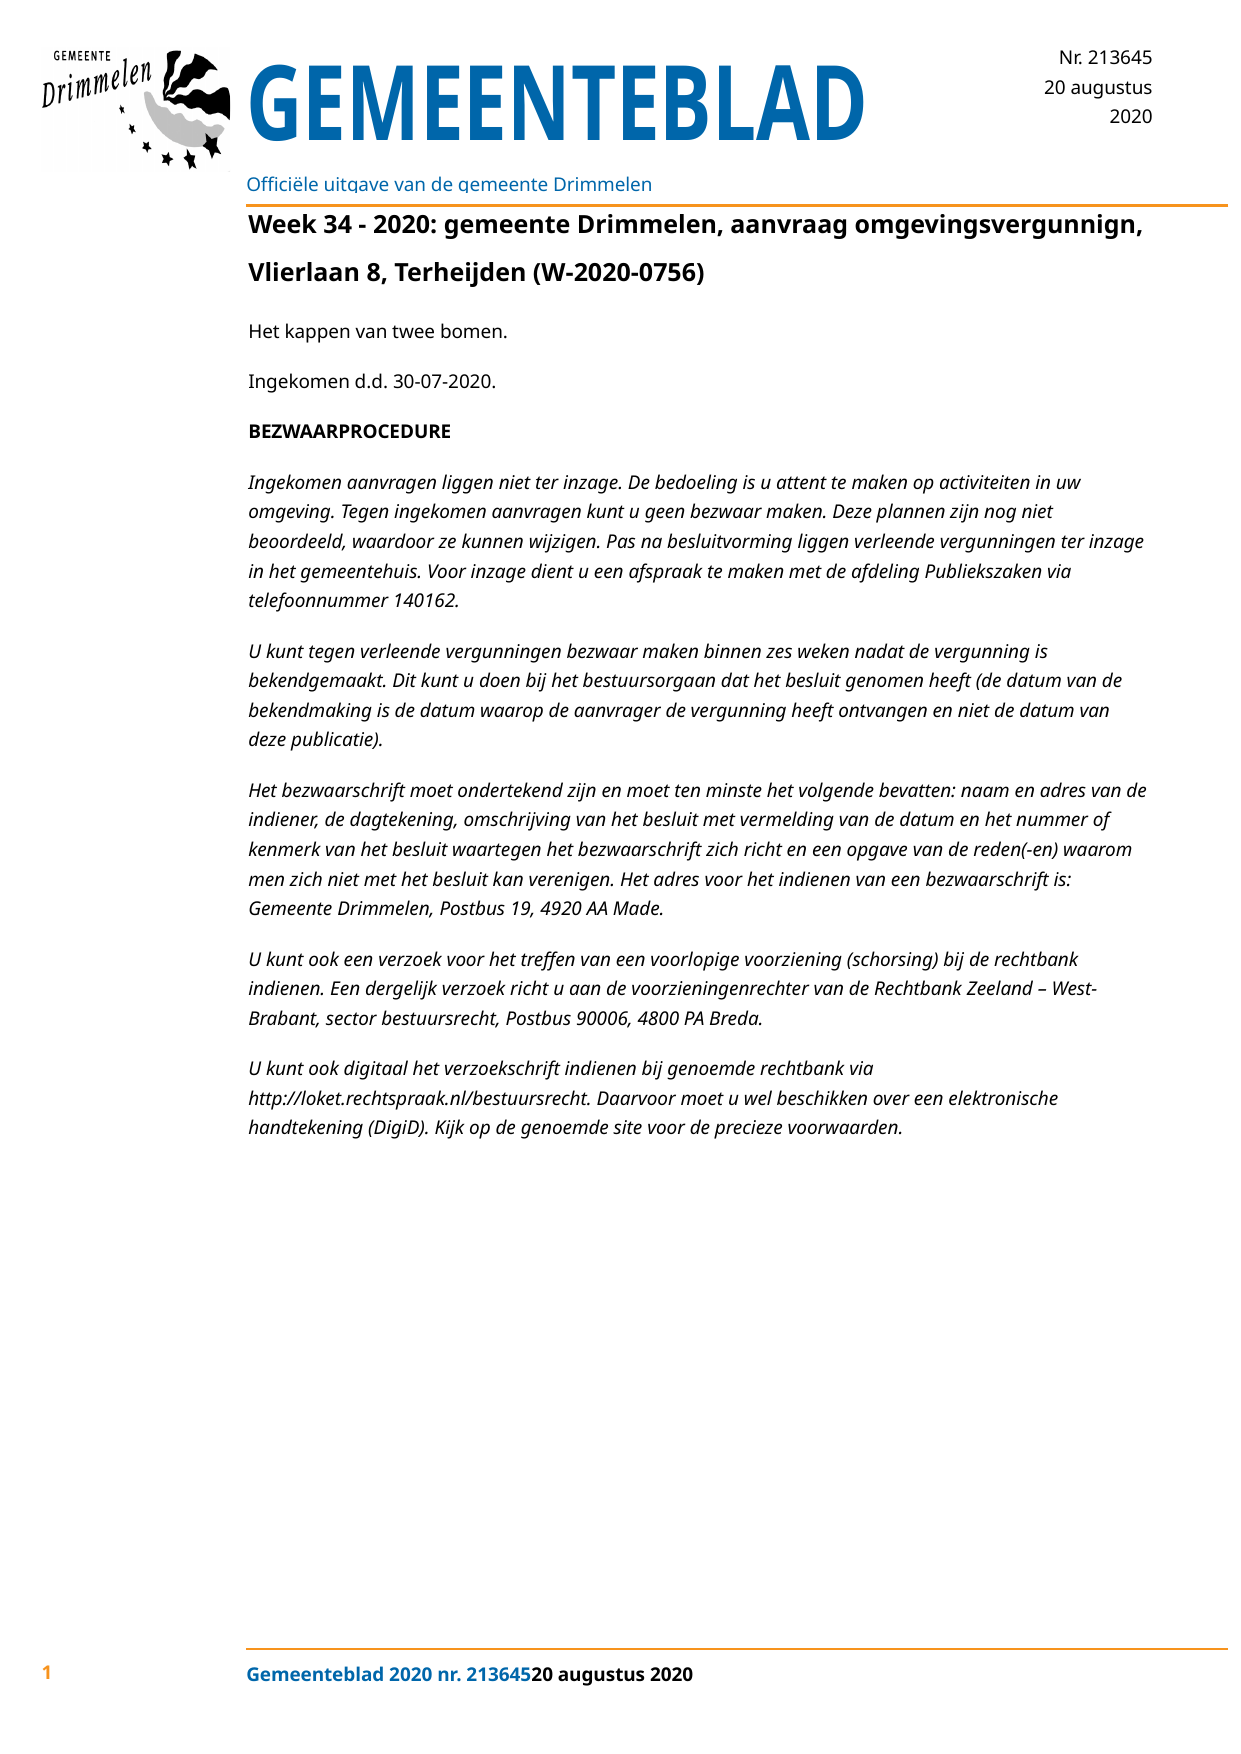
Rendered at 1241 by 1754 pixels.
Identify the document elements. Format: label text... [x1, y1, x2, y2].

text Het kappen van twee bomen. [248, 318, 1152, 344]
text Week 34 - 2020: gemeente Drimmelen, aanvraag omgevingsvergunnign, Vlierlaan 8, Terheijden (W-2020-0756) [248, 207, 1152, 288]
text U kunt ook digitaal het verzoekschrift indienen bij genoemde rechtbank via http://loket.rechtspraak.nl/bestuursrecht. Daarvoor moet u wel beschikken over een elektronische handtekening (DigiD). Kijk op de genoemde site voor de precieze voorwaarden. [248, 1055, 1152, 1140]
text Ingekomen aanvragen liggen niet ter inzage. De bedoeling is u attent te maken op activiteiten in uw omgeving. Tegen ingekomen aanvragen kunt u geen bezwaar maken. Deze plannen zijn nog niet beoordeeld, waardoor ze kunnen wijzigen. Pas na besluitvorming liggen verleende vergunningen ter inzage in het gemeentehuis. Voor inzage dient u een afspraak te maken met de afdeling Publiekszaken via telefoonnummer 140162. [248, 469, 1152, 613]
picture [41, 47, 231, 172]
text BEZWAARPROCEDURE [248, 419, 1152, 444]
text U kunt tegen verleende vergunningen bezwaar maken binnen zes weken nadat de vergunning is bekendgemaakt. Dit kunt u doen bij het bestuursorgaan dat het besluit genomen heeft (de datum van de bekendmaking is de datum waarop de aanvrager de vergunning heeft ontvangen en niet de datum van deze publicatie). [248, 638, 1152, 752]
text Het bezwaarschrift moet ondertekend zijn en moet ten minste het volgende bevatten: naam en adres van de indiener, de dagtekening, omschrijving van het besluit met vermelding van de datum en het nummer of kenmerk van het besluit waartegen het bezwaarschrift zich richt en een opgave van de reden(-en) waarom men zich niet met het besluit kan verenigen. Het adres voor het indienen van een bezwaarschrift is: Gemeente Drimmelen, Postbus 19, 4920 AA Made. [248, 777, 1152, 921]
text Ingekomen d.d. 30-07-2020. [248, 368, 1152, 394]
text U kunt ook een verzoek voor het treffen van een voorlopige voorziening (schorsing) bij de rechtbank indienen. Een dergelijk verzoek richt u aan de voorzieningenrechter van de Rechtbank Zeeland – West-Brabant, sector bestuursrecht, Postbus 90006, 4800 PA Breda. [248, 946, 1152, 1031]
